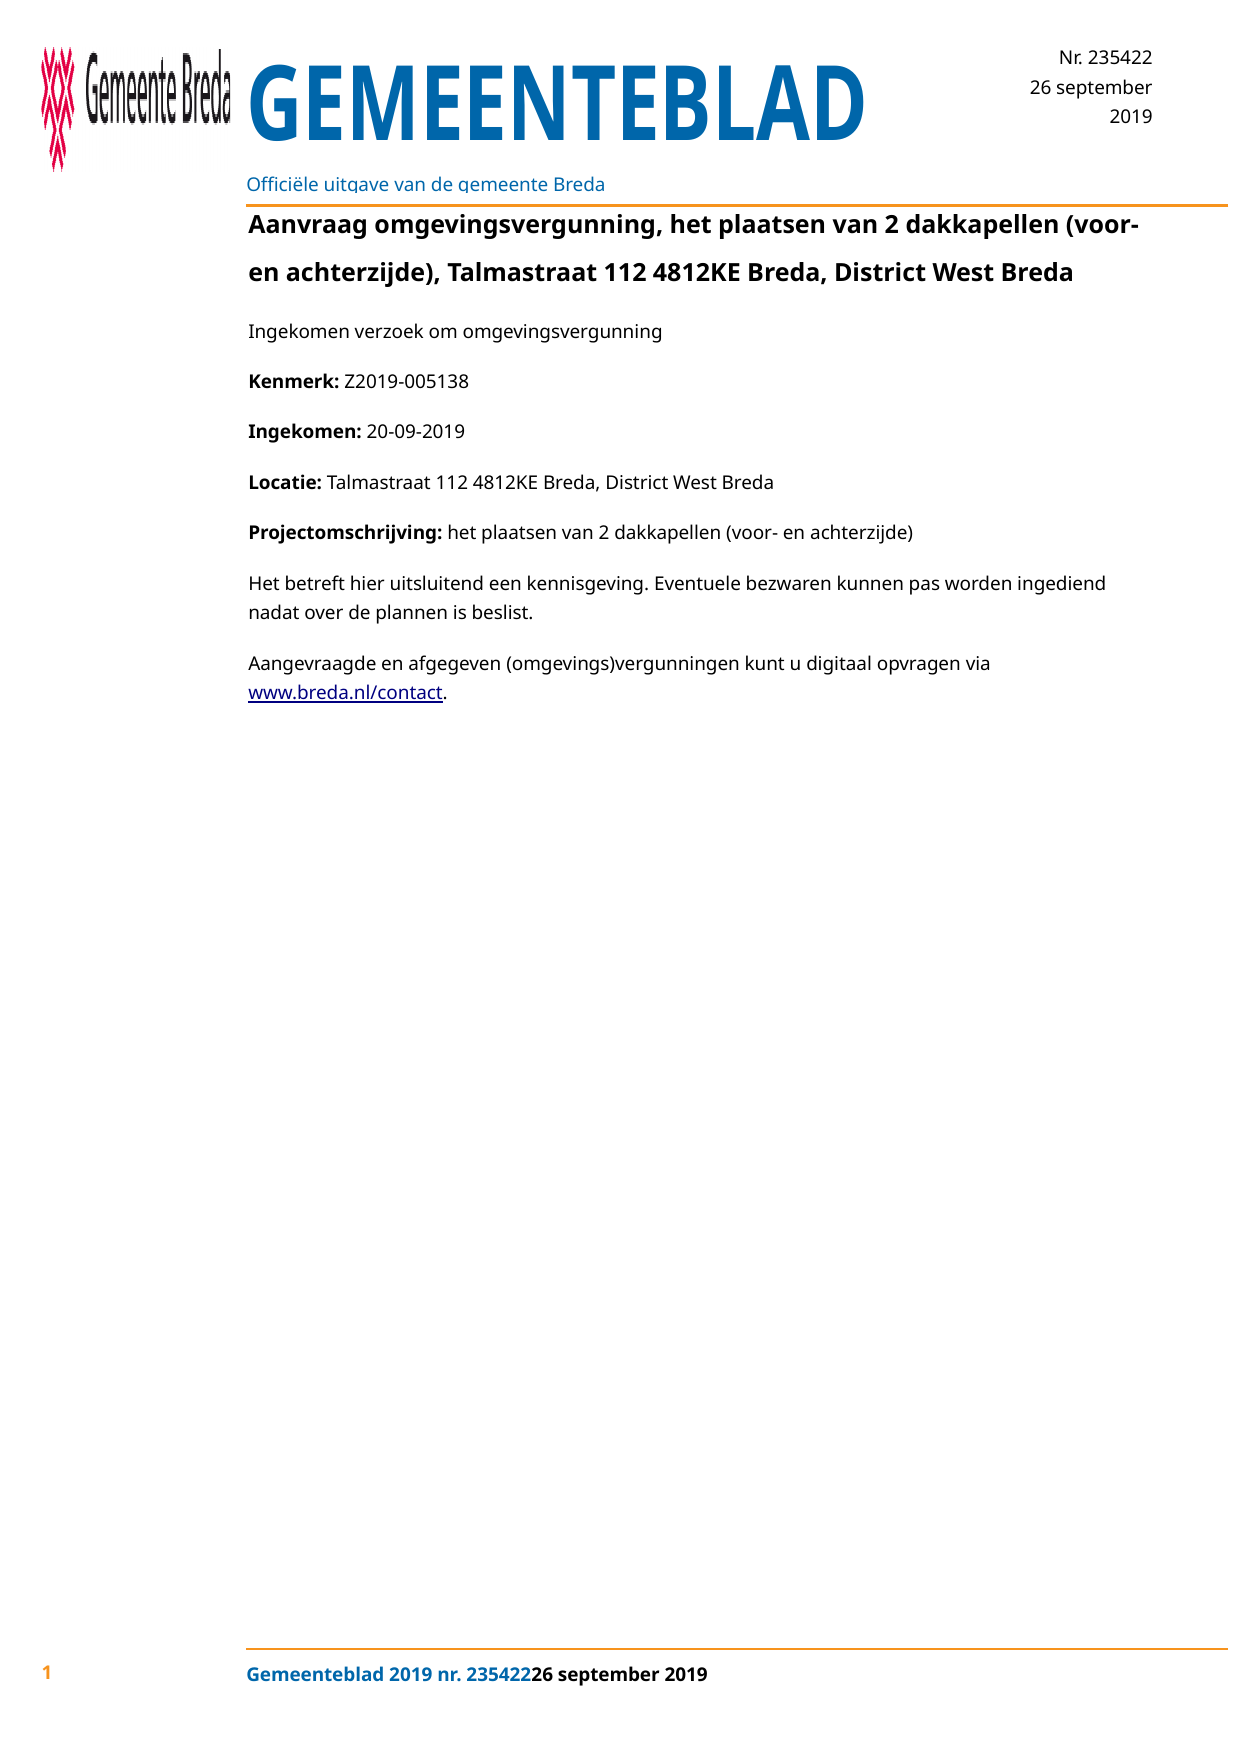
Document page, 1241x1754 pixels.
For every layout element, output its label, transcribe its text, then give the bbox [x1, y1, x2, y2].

text Aangevraagde en afgegeven (omgevings)vergunningen kunt u digitaal opvragen via www.breda.nl/contact. [248, 650, 1152, 705]
text Ingekomen: 20-09-2019 [248, 419, 1152, 444]
text Het betreft hier uitsluitend een kennisgeving. Eventuele bezwaren kunnen pas worden ingediend nadat over de plannen is beslist. [248, 570, 1152, 625]
text Projectomschrijving: het plaatsen van 2 dakkapellen (voor- en achterzijde) [248, 519, 1152, 545]
text Ingekomen verzoek om omgevingsvergunning [248, 318, 1152, 344]
text Locatie: Talmastraat 112 4812KE Breda, District West Breda [248, 469, 1152, 495]
picture [41, 47, 231, 172]
text Kenmerk: Z2019-005138 [248, 368, 1152, 394]
text Aanvraag omgevingsvergunning, het plaatsen van 2 dakkapellen (voor- en achterzijde), Talmastraat 112 4812KE Breda, District West Breda [248, 207, 1152, 288]
